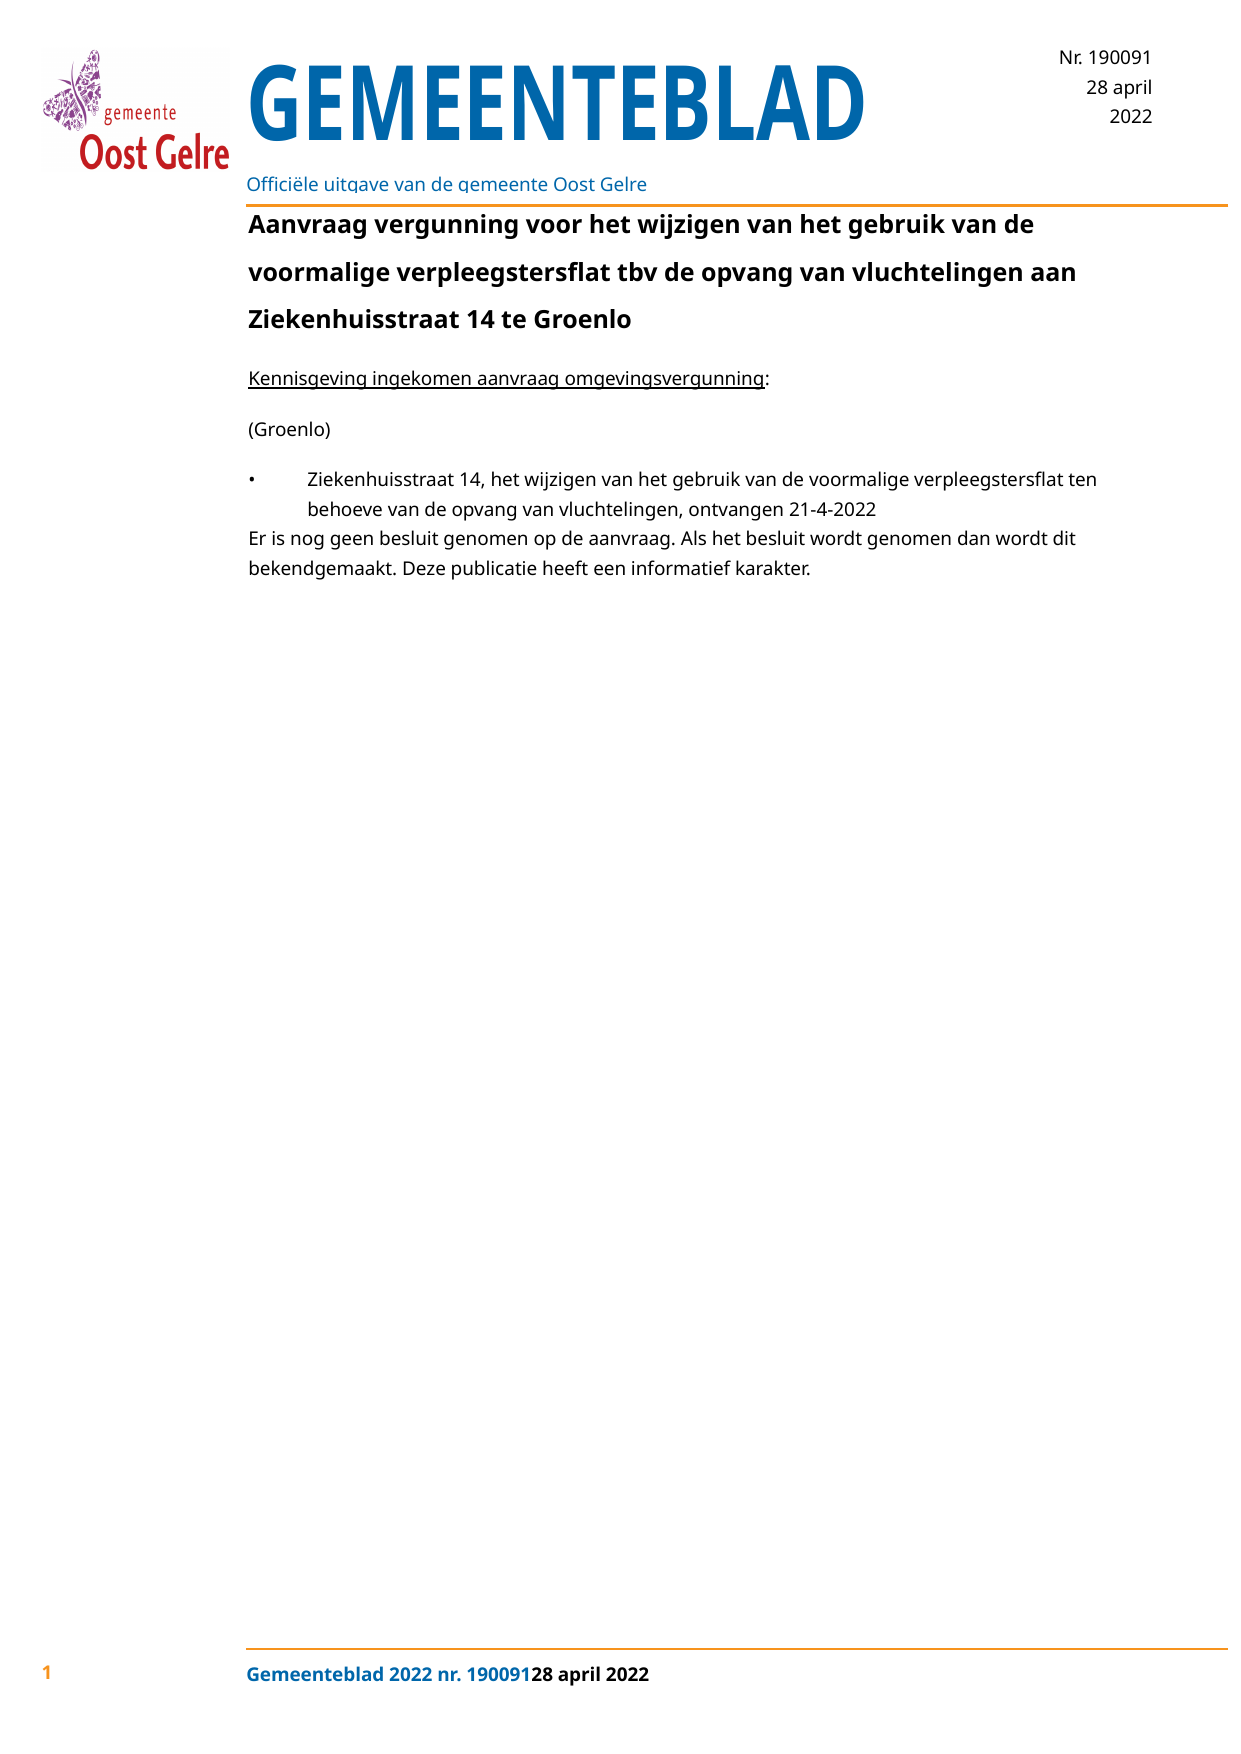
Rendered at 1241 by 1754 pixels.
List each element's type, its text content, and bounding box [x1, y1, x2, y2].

text (Groenlo) [248, 416, 1152, 442]
list Ziekenhuisstraat 14, het wijzigen van het gebruik van de voormalige verpleegstersflat ten behoeve van de opvang van vluchtelingen, ontvangen 21-4-2022 [248, 466, 1152, 522]
text Er is nog geen besluit genomen op de aanvraag. Als het besluit wordt genomen dan wordt dit bekendgemaakt. Deze publicatie heeft een informatief karakter. [248, 526, 1152, 581]
text Aanvraag vergunning voor het wijzigen van het gebruik van de voormalige verpleegstersflat tbv de opvang van vluchtelingen aan Ziekenhuisstraat 14 te Groenlo [248, 207, 1152, 336]
picture [41, 47, 231, 172]
text Kennisgeving ingekomen aanvraag omgevingsvergunning: [248, 366, 1152, 391]
